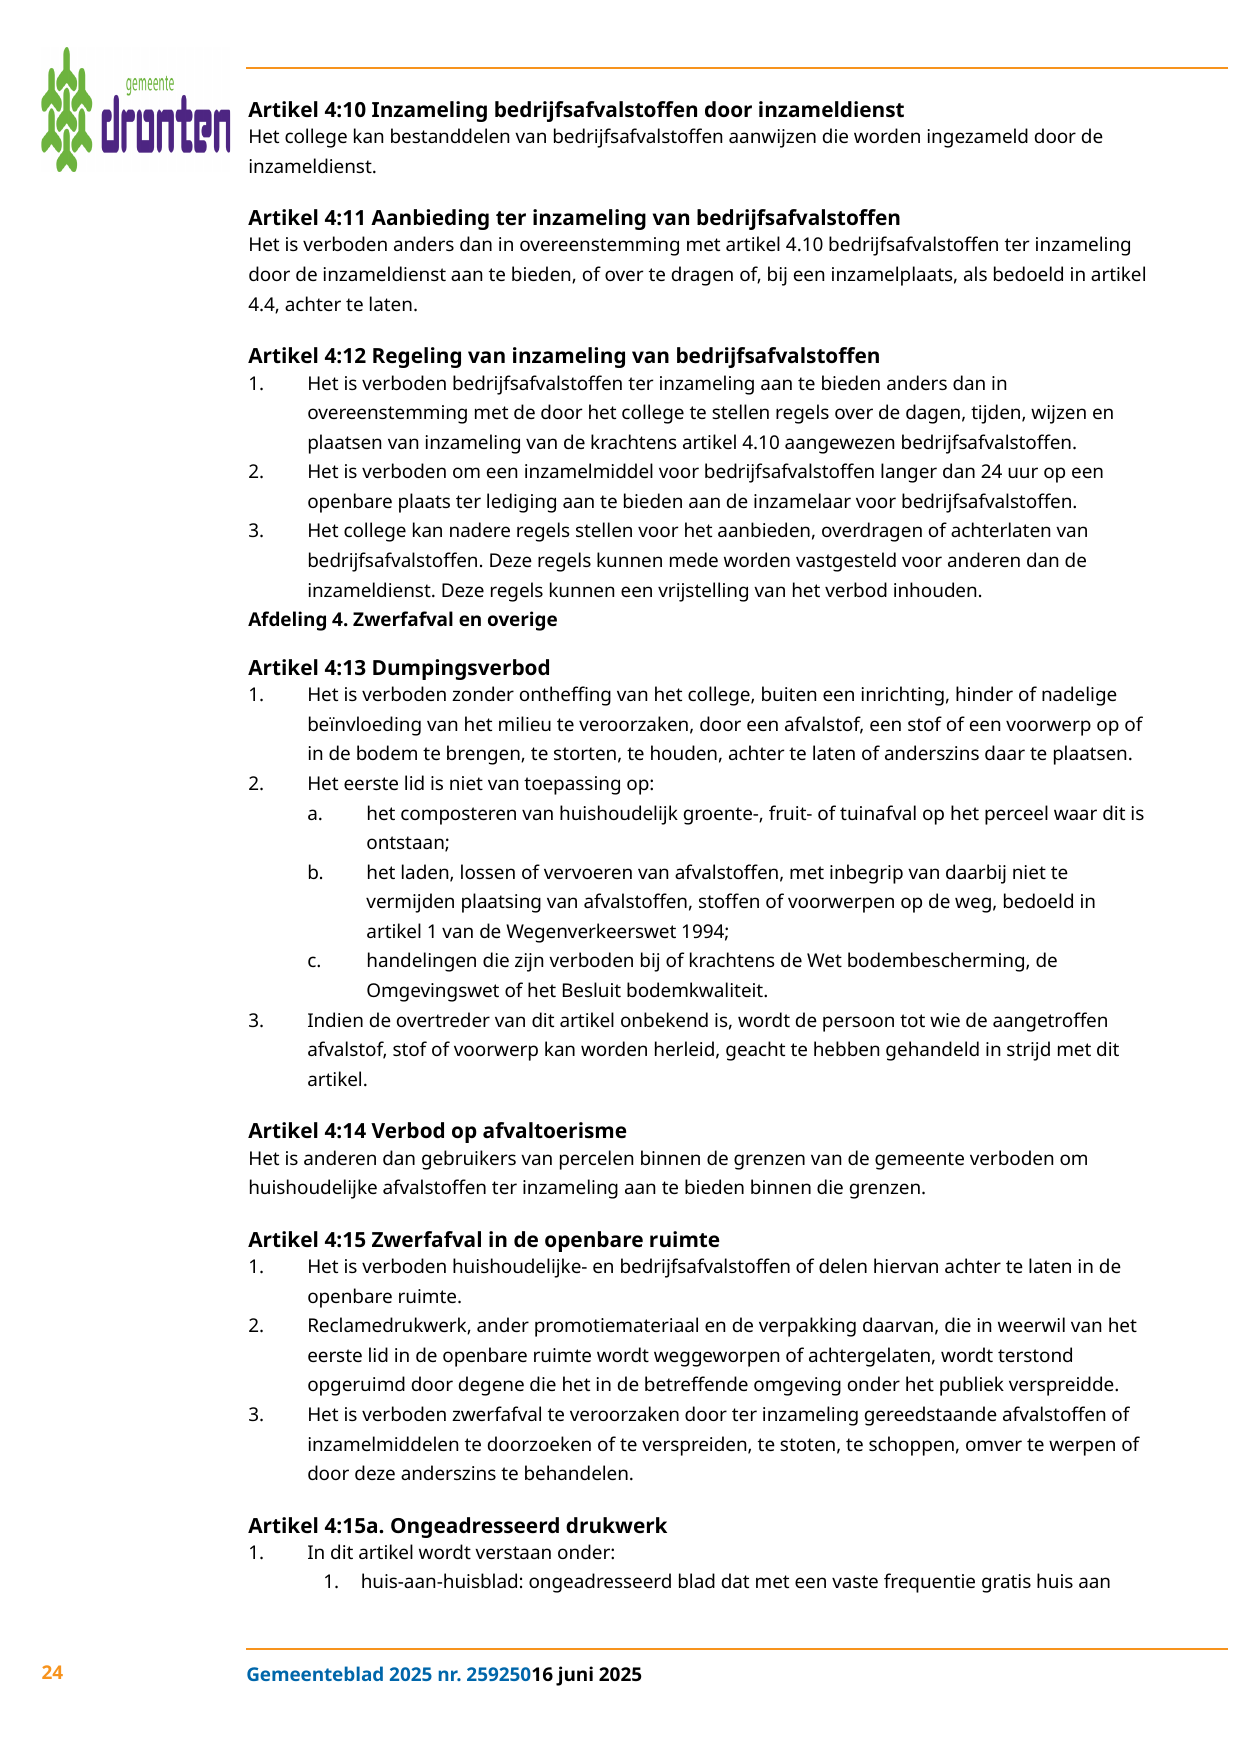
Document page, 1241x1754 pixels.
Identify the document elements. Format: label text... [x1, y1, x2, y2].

list In dit artikel wordt verstaan onder: [248, 1539, 1152, 1565]
text Artikel 4:13 Dumpingsverbod [248, 653, 1152, 681]
text Artikel 4:10 Inzameling bedrijfsafvalstoffen door inzameldienst [248, 95, 1152, 123]
list huis-aan-huisblad: ongeadresseerd blad dat met een vaste frequentie gratis huis aan [323, 1569, 1152, 1594]
list het composteren van huishoudelijk groente-, fruit- of tuinafval op het perceel waar dit is ontstaan; [307, 800, 1152, 855]
text Artikel 4:14 Verbod op afvaltoerisme [248, 1116, 1152, 1145]
list Het college kan nadere regels stellen voor het aanbieden, overdragen of achterlaten van bedrijfsafvalstoffen. Deze regels kunnen mede worden vastgesteld voor anderen dan de inzameldienst. Deze regels kunnen een vrijstelling van het verbod inhouden. [248, 518, 1152, 602]
picture [41, 47, 231, 172]
text Het is anderen dan gebruikers van percelen binnen de grenzen van de gemeente verboden om huishoudelijke afvalstoffen ter inzameling aan te bieden binnen die grenzen. [248, 1145, 1152, 1200]
list het laden, lossen of vervoeren van afvalstoffen, met inbegrip van daarbij niet te vermijden plaatsing van afvalstoffen, stoffen of voorwerpen op de weg, bedoeld in artikel 1 van de Wegenverkeerswet 1994; [307, 859, 1152, 944]
list Reclamedrukwerk, ander promotiemateriaal en de verpakking daarvan, die in weerwil van het eerste lid in de openbare ruimte wordt weggeworpen of achtergelaten, wordt terstond opgeruimd door degene die het in de betreffende omgeving onder het publiek verspreidde. [248, 1312, 1152, 1397]
list Het is verboden huishoudelijke- en bedrijfsafvalstoffen of delen hiervan achter te laten in de openbare ruimte. [248, 1253, 1152, 1308]
text Afdeling 4. Zwerfafval en overige [248, 606, 1152, 632]
list Het is verboden bedrijfsafvalstoffen ter inzameling aan te bieden anders dan in overeenstemming met de door het college te stellen regels over de dagen, tijden, wijzen en plaatsen van inzameling van de krachtens artikel 4.10 aangewezen bedrijfsafvalstoffen. [248, 370, 1152, 454]
list Het is verboden zonder ontheffing van het college, buiten een inrichting, hinder of nadelige beïnvloeding van het milieu te veroorzaken, door een afvalstof, een stof of een voorwerp op of in de bodem te brengen, te storten, te houden, achter te laten of anderszins daar te plaatsen. [248, 681, 1152, 766]
text Artikel 4:11 Aanbieding ter inzameling van bedrijfsafvalstoffen [248, 203, 1152, 232]
list handelingen die zijn verboden bij of krachtens de Wet bodembescherming, de Omgevingswet of het Besluit bodemkwaliteit. [307, 948, 1152, 1003]
text Artikel 4:15a. Ongeadresseerd drukwerk [248, 1511, 1152, 1539]
list Indien de overtreder van dit artikel onbekend is, wordt de persoon tot wie de aangetroffen afvalstof, stof of voorwerp kan worden herleid, geacht te hebben gehandeld in strijd met dit artikel. [248, 1007, 1152, 1092]
list Het eerste lid is niet van toepassing op: [248, 770, 1152, 796]
list Het is verboden om een inzamelmiddel voor bedrijfsafvalstoffen langer dan 24 uur op een openbare plaats ter lediging aan te bieden aan de inzamelaar voor bedrijfsafvalstoffen. [248, 458, 1152, 514]
text Het college kan bestanddelen van bedrijfsafvalstoffen aanwijzen die worden ingezameld door de inzameldienst. [248, 123, 1152, 178]
text Artikel 4:12 Regeling van inzameling van bedrijfsafvalstoffen [248, 341, 1152, 370]
text Het is verboden anders dan in overeenstemming met artikel 4.10 bedrijfsafvalstoffen ter inzameling door de inzameldienst aan te bieden, of over te dragen of, bij een inzamelplaats, als bedoeld in artikel 4.4, achter te laten. [248, 232, 1152, 317]
list Het is verboden zwerfafval te veroorzaken door ter inzameling gereedstaande afvalstoffen of inzamelmiddelen te doorzoeken of te verspreiden, te stoten, te schoppen, omver te werpen of door deze anderszins te behandelen. [248, 1401, 1152, 1486]
text Artikel 4:15 Zwerfafval in de openbare ruimte [248, 1225, 1152, 1253]
